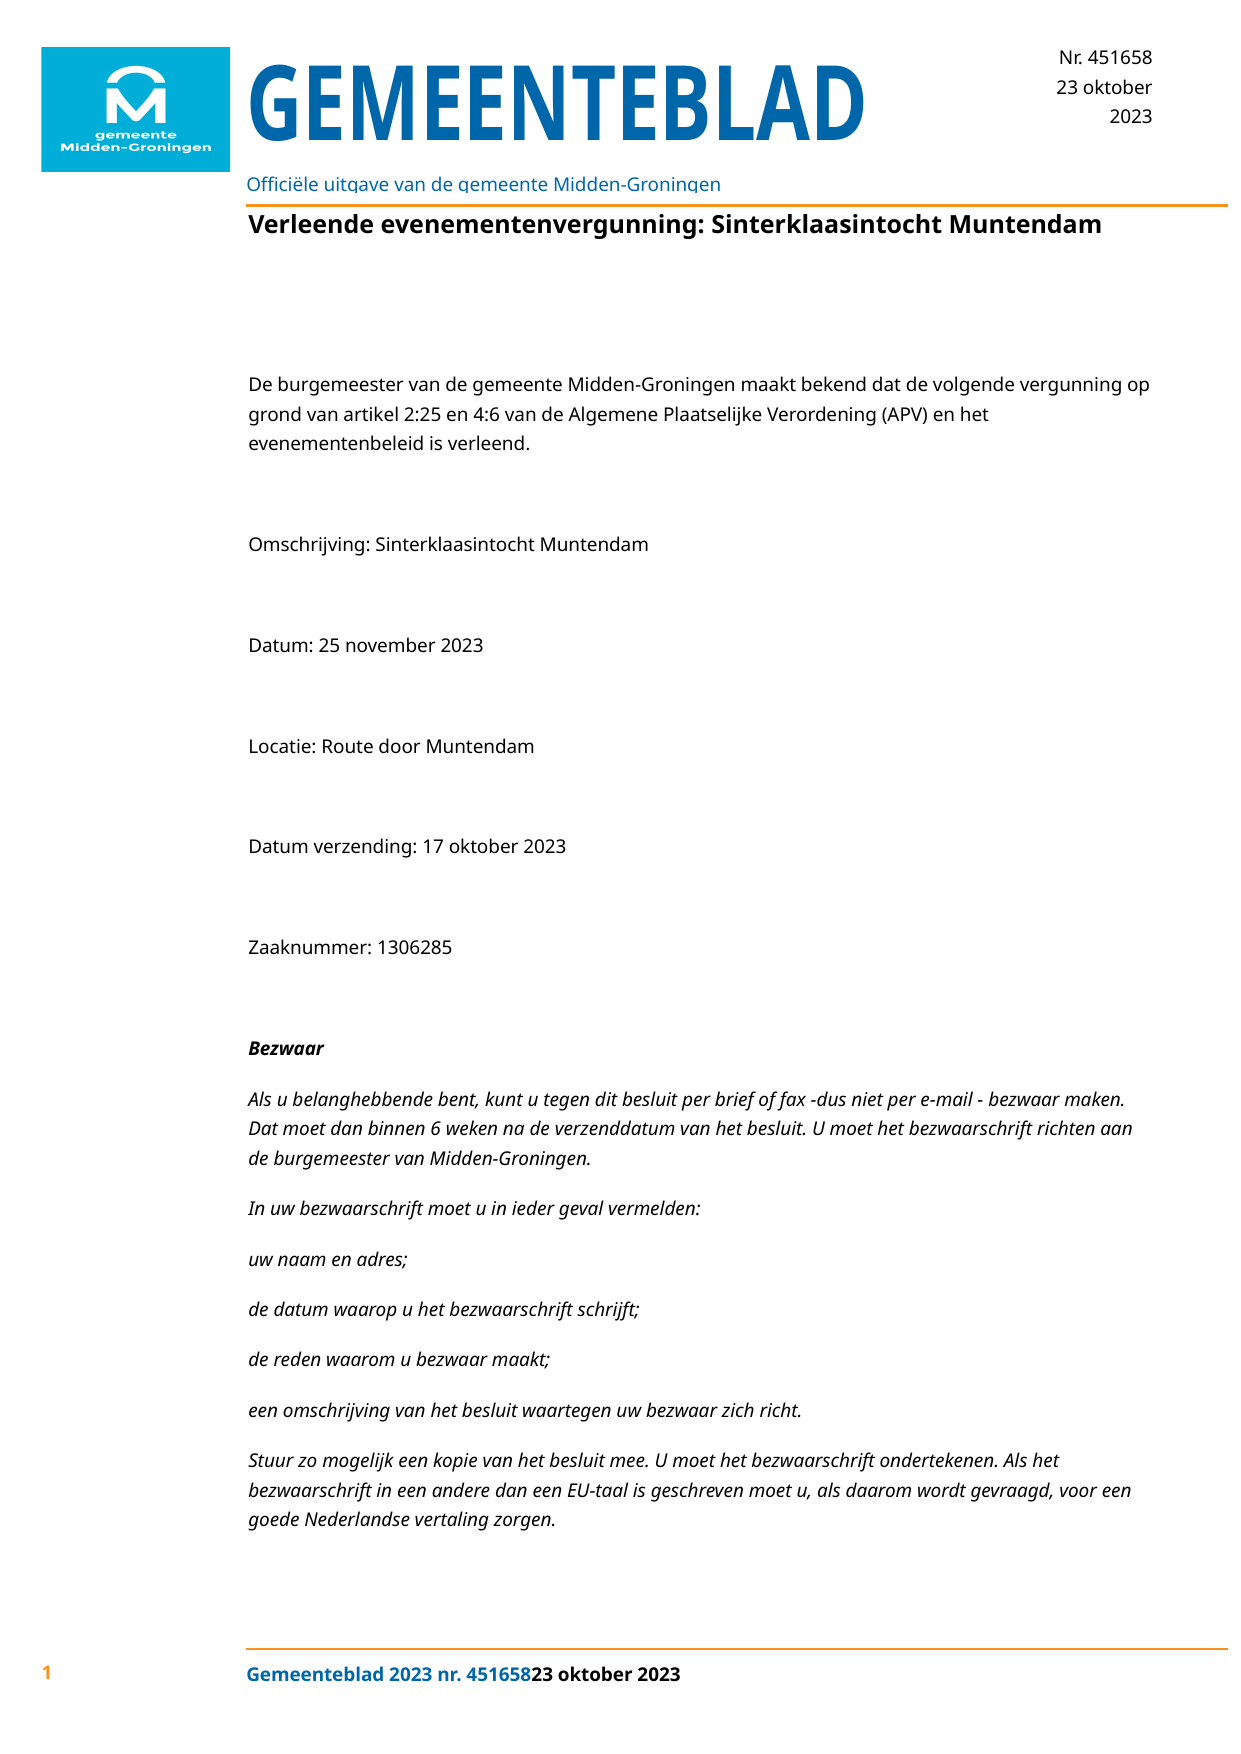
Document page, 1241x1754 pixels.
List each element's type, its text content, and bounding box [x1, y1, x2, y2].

text uw naam en adres; [248, 1246, 1152, 1271]
text Stuur zo mogelijk een kopie van het besluit mee. U moet het bezwaarschrift ondertekenen. Als het bezwaarschrift in een andere dan een EU-taal is geschreven moet u, als daarom wordt gevraagd, voor een goede Nederlandse vertaling zorgen. [248, 1447, 1152, 1532]
picture [184, 146, 190, 153]
text Bezwaar [248, 1035, 1152, 1061]
picture [108, 66, 164, 82]
text De burgemeester van de gemeente Midden-Groningen maakt bekend dat de volgende vergunning op grond van artikel 2:25 en 4:6 van de Algemene Plaatselijke Verordening (APV) en het evenementenbeleid is verleend. [248, 371, 1152, 456]
text Als u belanghebbende bent, kunt u tegen dit besluit per brief of fax -dus niet per e-mail - bezwaar maken. Dat moet dan binnen 6 weken na de verzenddatum van het besluit. U moet het bezwaarschrift richten aan de burgemeester van Midden-Groningen. [248, 1086, 1152, 1171]
text Datum verzending: 17 oktober 2023 [248, 834, 1152, 859]
text Zaaknummer: 1306285 [248, 934, 1152, 960]
text Datum: 25 november 2023 [248, 632, 1152, 658]
text Locatie: Route door Muntendam [248, 733, 1152, 758]
text Omschrijving: Sinterklaasintocht Muntendam [248, 531, 1152, 557]
picture [107, 89, 165, 122]
text In uw bezwaarschrift moet u in ieder geval vermelden: [248, 1195, 1152, 1221]
text Verleende evenementenvergunning: Sinterklaasintocht Muntendam [248, 207, 1152, 241]
text de reden waarom u bezwaar maakt; [248, 1347, 1152, 1372]
text de datum waarop u het bezwaarschrift schrijft; [248, 1296, 1152, 1322]
text een omschrijving van het besluit waartegen uw bezwaar zich richt. [248, 1397, 1152, 1423]
